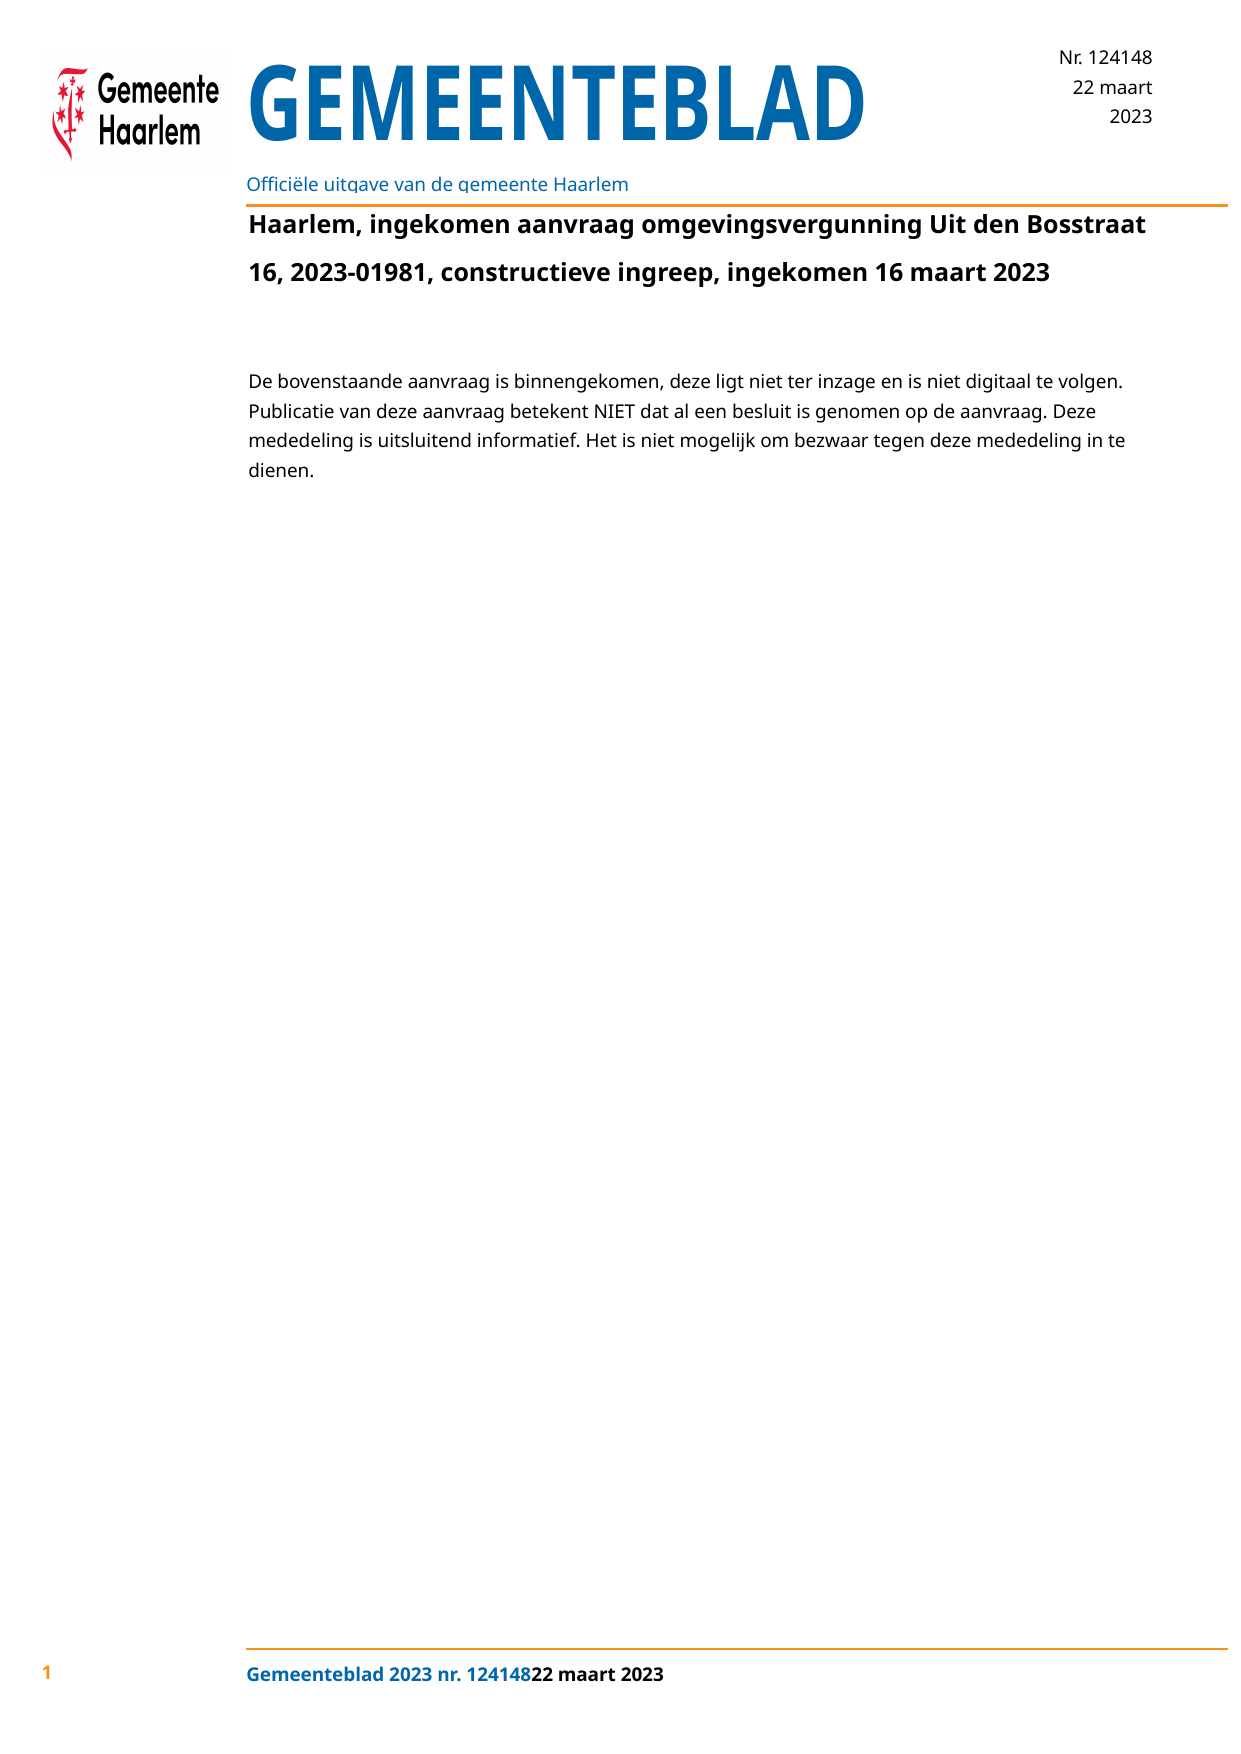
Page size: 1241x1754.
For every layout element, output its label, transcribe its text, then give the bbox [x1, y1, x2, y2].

text Haarlem, ingekomen aanvraag omgevingsvergunning Uit den Bosstraat 16, 2023-01981, constructieve ingreep, ingekomen 16 maart 2023 [248, 207, 1152, 288]
picture [41, 47, 231, 172]
text De bovenstaande aanvraag is binnengekomen, deze ligt niet ter inzage en is niet digitaal te volgen. Publicatie van deze aanvraag betekent NIET dat al een besluit is genomen op de aanvraag. Deze mededeling is uitsluitend informatief. Het is niet mogelijk om bezwaar tegen deze mededeling in te dienen. [248, 368, 1152, 483]
